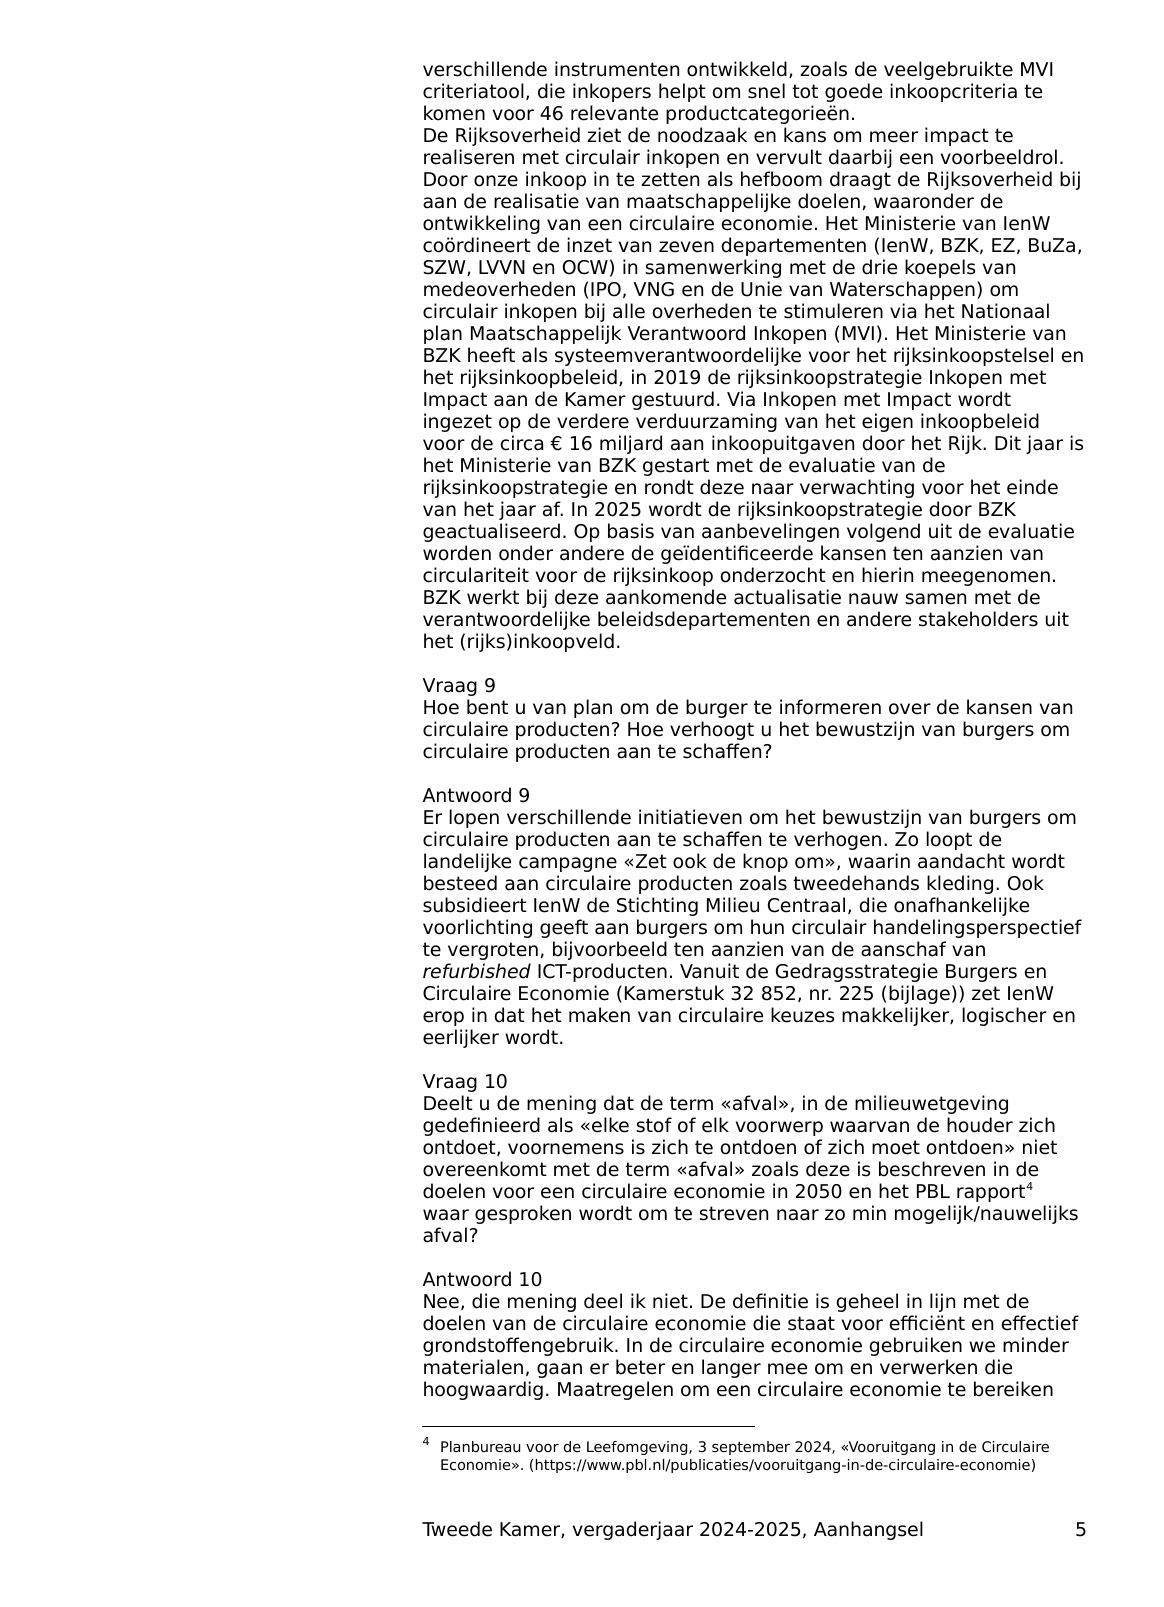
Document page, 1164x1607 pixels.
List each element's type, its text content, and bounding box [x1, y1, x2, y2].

text Vraag 10 [422, 1071, 1087, 1093]
text Er lopen verschillende initiatieven om het bewustzijn van burgers om circulaire producten aan te schaffen te verhogen. Zo loopt de landelijke campagne «Zet ook de knop om», waarin aandacht wordt besteed aan circulaire producten zoals tweedehands kleding. Ook subsidieert IenW de Stichting Milieu Centraal, die onafhankelijke voorlichting geeft aan burgers om hun circulair handelingsperspectief te vergroten, bijvoorbeeld ten aanzien van de aanschaf van refurbished ICT-producten. Vanuit de Gedragsstrategie Burgers en Circulaire Economie (Kamerstuk 32 852, nr. 225 (bijlage)) zet IenW erop in dat het maken van circulaire keuzes makkelijker, logischer en eerlijker wordt. [422, 807, 1087, 1048]
text verschillende instrumenten ontwikkeld, zoals de veelgebruikte MVI criteriatool, die inkopers helpt om snel tot goede inkoopcriteria te komen voor 46 relevante productcategorieën. [422, 59, 1087, 125]
text Hoe bent u van plan om de burger te informeren over de kansen van circulaire producten? Hoe verhoogt u het bewustzijn van burgers om circulaire producten aan te schaffen? [422, 697, 1087, 763]
text De Rijksoverheid ziet de noodzaak en kans om meer impact te realiseren met circulair inkopen en vervult daarbij een voorbeeldrol. Door onze inkoop in te zetten als hefboom draagt de Rijksoverheid bij aan de realisatie van maatschappelijke doelen, waaronder de ontwikkeling van een circulaire economie. Het Ministerie van IenW coördineert de inzet van zeven departementen (IenW, BZK, EZ, BuZa, SZW, LVVN en OCW) in samenwerking met de drie koepels van medeoverheden (IPO, VNG en de Unie van Waterschappen) om circulair inkopen bij alle overheden te stimuleren via het Nationaal plan Maatschappelijk Verantwoord Inkopen (MVI). Het Ministerie van BZK heeft als systeemverantwoordelijke voor het rijksinkoopstelsel en het rijksinkoopbeleid, in 2019 de rijksinkoopstrategie Inkopen met Impact aan de Kamer gestuurd. Via Inkopen met Impact wordt ingezet op de verdere verduurzaming van het eigen inkoopbeleid voor de circa € 16 miljard aan inkoopuitgaven door het Rijk. Dit jaar is het Ministerie van BZK gestart met de evaluatie van de rijksinkoopstrategie en rondt deze naar verwachting voor het einde van het jaar af. In 2025 wordt de rijksinkoopstrategie door BZK geactualiseerd. Op basis van aanbevelingen volgend uit de evaluatie worden onder andere de geïdentificeerde kansen ten aanzien van circulariteit voor de rijksinkoop onderzocht en hierin meegenomen. BZK werkt bij deze aankomende actualisatie nauw samen met de verantwoordelijke beleidsdepartementen en andere stakeholders uit het (rijks)inkoopveld. [422, 125, 1087, 652]
text Deelt u de mening dat de term «afval», in de milieuwetgeving gedefinieerd als «elke stof of elk voorwerp waarvan de houder zich ontdoet, voornemens is zich te ontdoen of zich moet ontdoen» niet overeenkomt met de term «afval» zoals deze is beschreven in de doelen voor een circulaire economie in 2050 en het PBL rapport waar gesproken wordt om te streven naar zo min mogelijk/nauwelijks afval? [422, 1093, 1087, 1247]
text Vraag 9 [422, 675, 1087, 697]
text Antwoord 10 [422, 1269, 1087, 1291]
text Nee, die mening deel ik niet. De definitie is geheel in lijn met de doelen van de circulaire economie die staat voor efficiënt en effectief grondstoffengebruik. In de circulaire economie gebruiken we minder materialen, gaan er beter en langer mee om en verwerken die hoogwaardig. Maatregelen om een circulaire economie te bereiken [422, 1291, 1087, 1401]
text Planbureau voor de Leefomgeving, 3 september 2024, «Vooruitgang in de Circulaire Economie». (https://www.pbl.nl/publicaties/vooruitgang-in-de-circulaire-economie) [422, 1435, 1087, 1474]
text Antwoord 9 [422, 785, 1087, 807]
